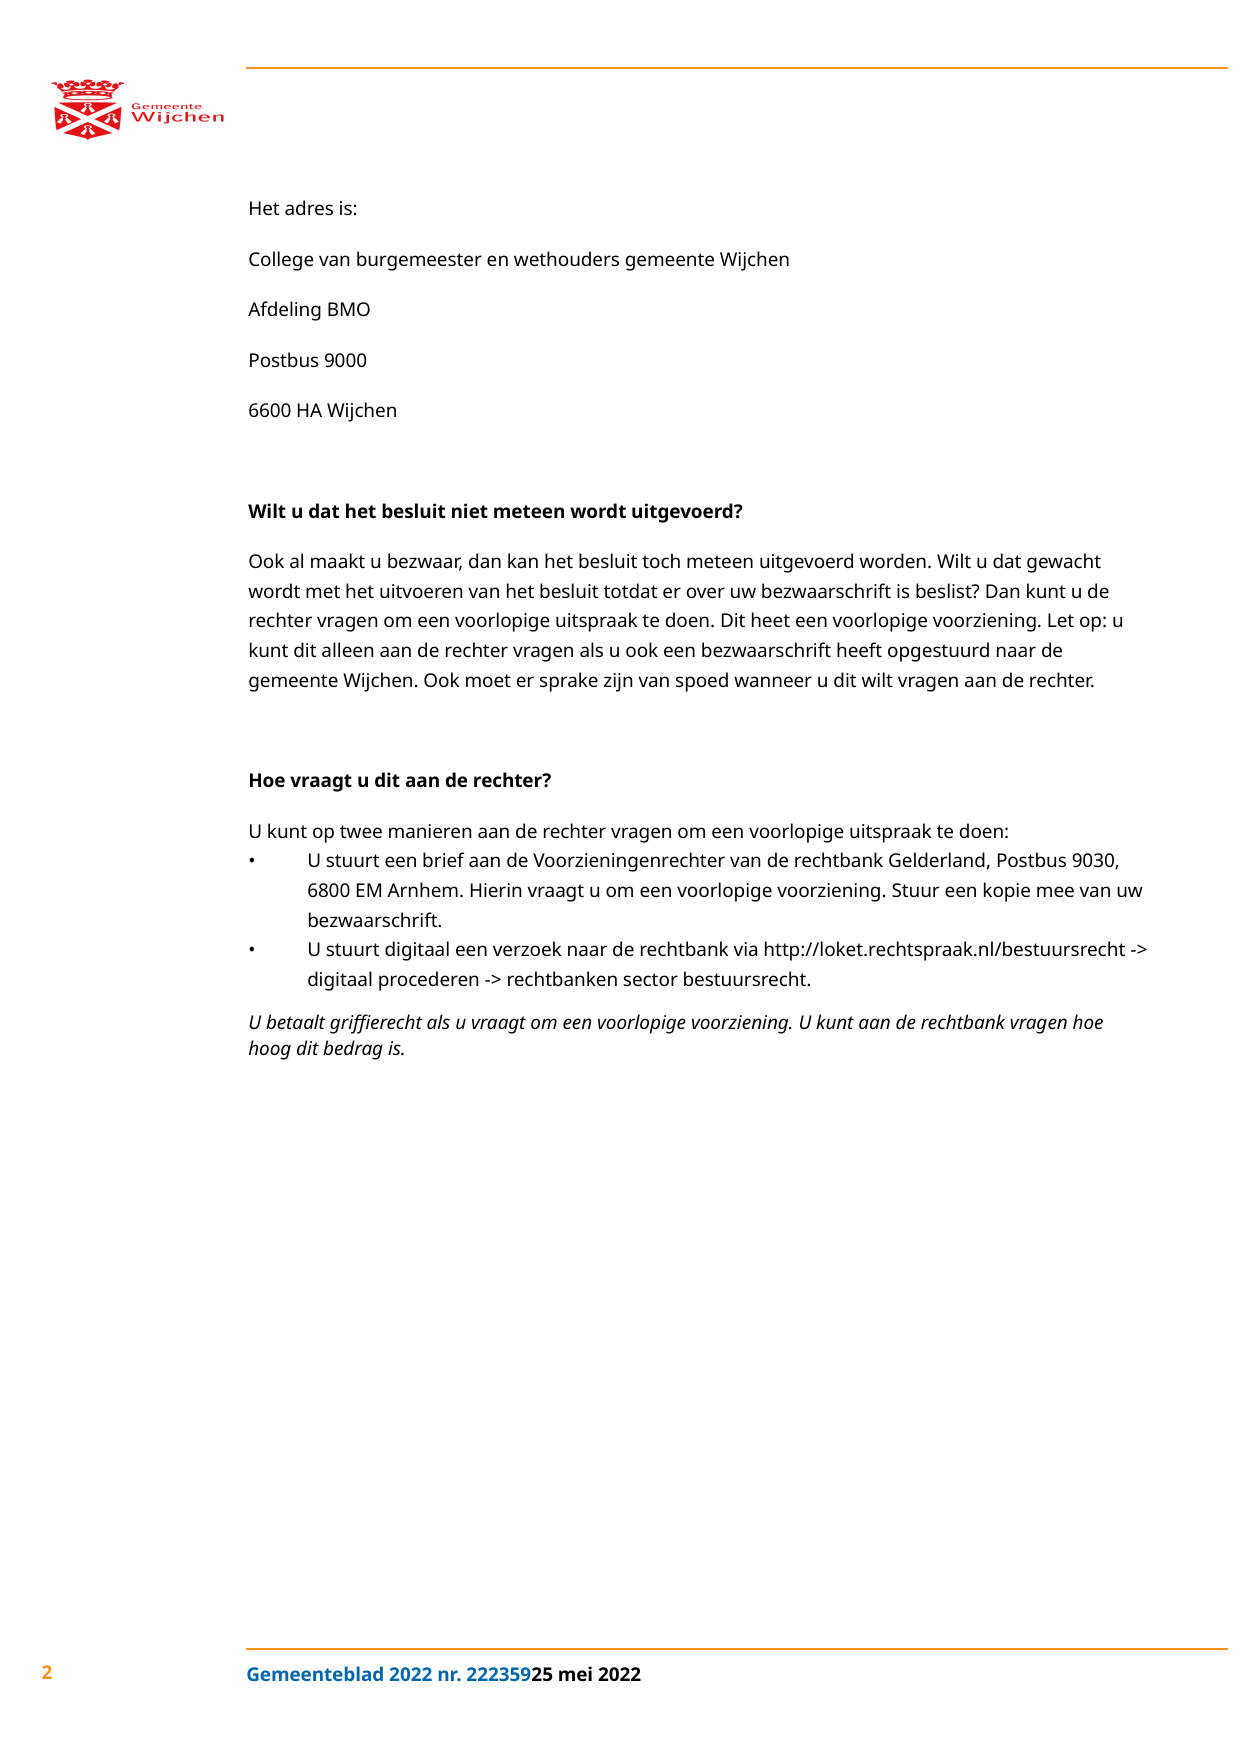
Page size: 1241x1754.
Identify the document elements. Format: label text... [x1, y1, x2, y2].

list U stuurt digitaal een verzoek naar de rechtbank via http://loket.rechtspraak.nl/bestuursrecht -> digitaal procederen -> rechtbanken sector bestuursrecht. [248, 936, 1152, 992]
text Ook al maakt u bezwaar, dan kan het besluit toch meteen uitgevoerd worden. Wilt u dat gewacht wordt met het uitvoeren van het besluit totdat er over uw bezwaarschrift is beslist? Dan kunt u de rechter vragen om een voorlopige uitspraak te doen. Dit heet een voorlopige voorziening. Let op: u kunt dit alleen aan de rechter vragen als u ook een bezwaarschrift heeft opgestuurd naar de gemeente Wijchen. Ook moet er sprake zijn van spoed wanneer u dit wilt vragen aan de rechter. [248, 548, 1152, 693]
picture [41, 47, 231, 172]
text Postbus 9000 [248, 347, 1152, 373]
text Wilt u dat het besluit niet meteen wordt uitgevoerd? [248, 498, 1152, 524]
text U betaalt griffierecht als u vraagt om een voorlopige voorziening. U kunt aan de rechtbank vragen hoe hoog dit bedrag is. [248, 1009, 1152, 1061]
list U stuurt een brief aan de Voorzieningenrechter van de rechtbank Gelderland, Postbus 9030, 6800 EM Arnhem. Hierin vraagt u om een voorlopige voorziening. Stuur een kopie mee van uw bezwaarschrift. [248, 848, 1152, 933]
text U kunt op twee manieren aan de rechter vragen om een voorlopige uitspraak te doen: [248, 818, 1152, 844]
text Het adres is: [248, 196, 1152, 221]
text College van burgemeester en wethouders gemeente Wijchen [248, 246, 1152, 272]
text Hoe vraagt u dit aan de rechter? [248, 768, 1152, 793]
text Afdeling BMO [248, 296, 1152, 322]
text 6600 HA Wijchen [248, 397, 1152, 423]
